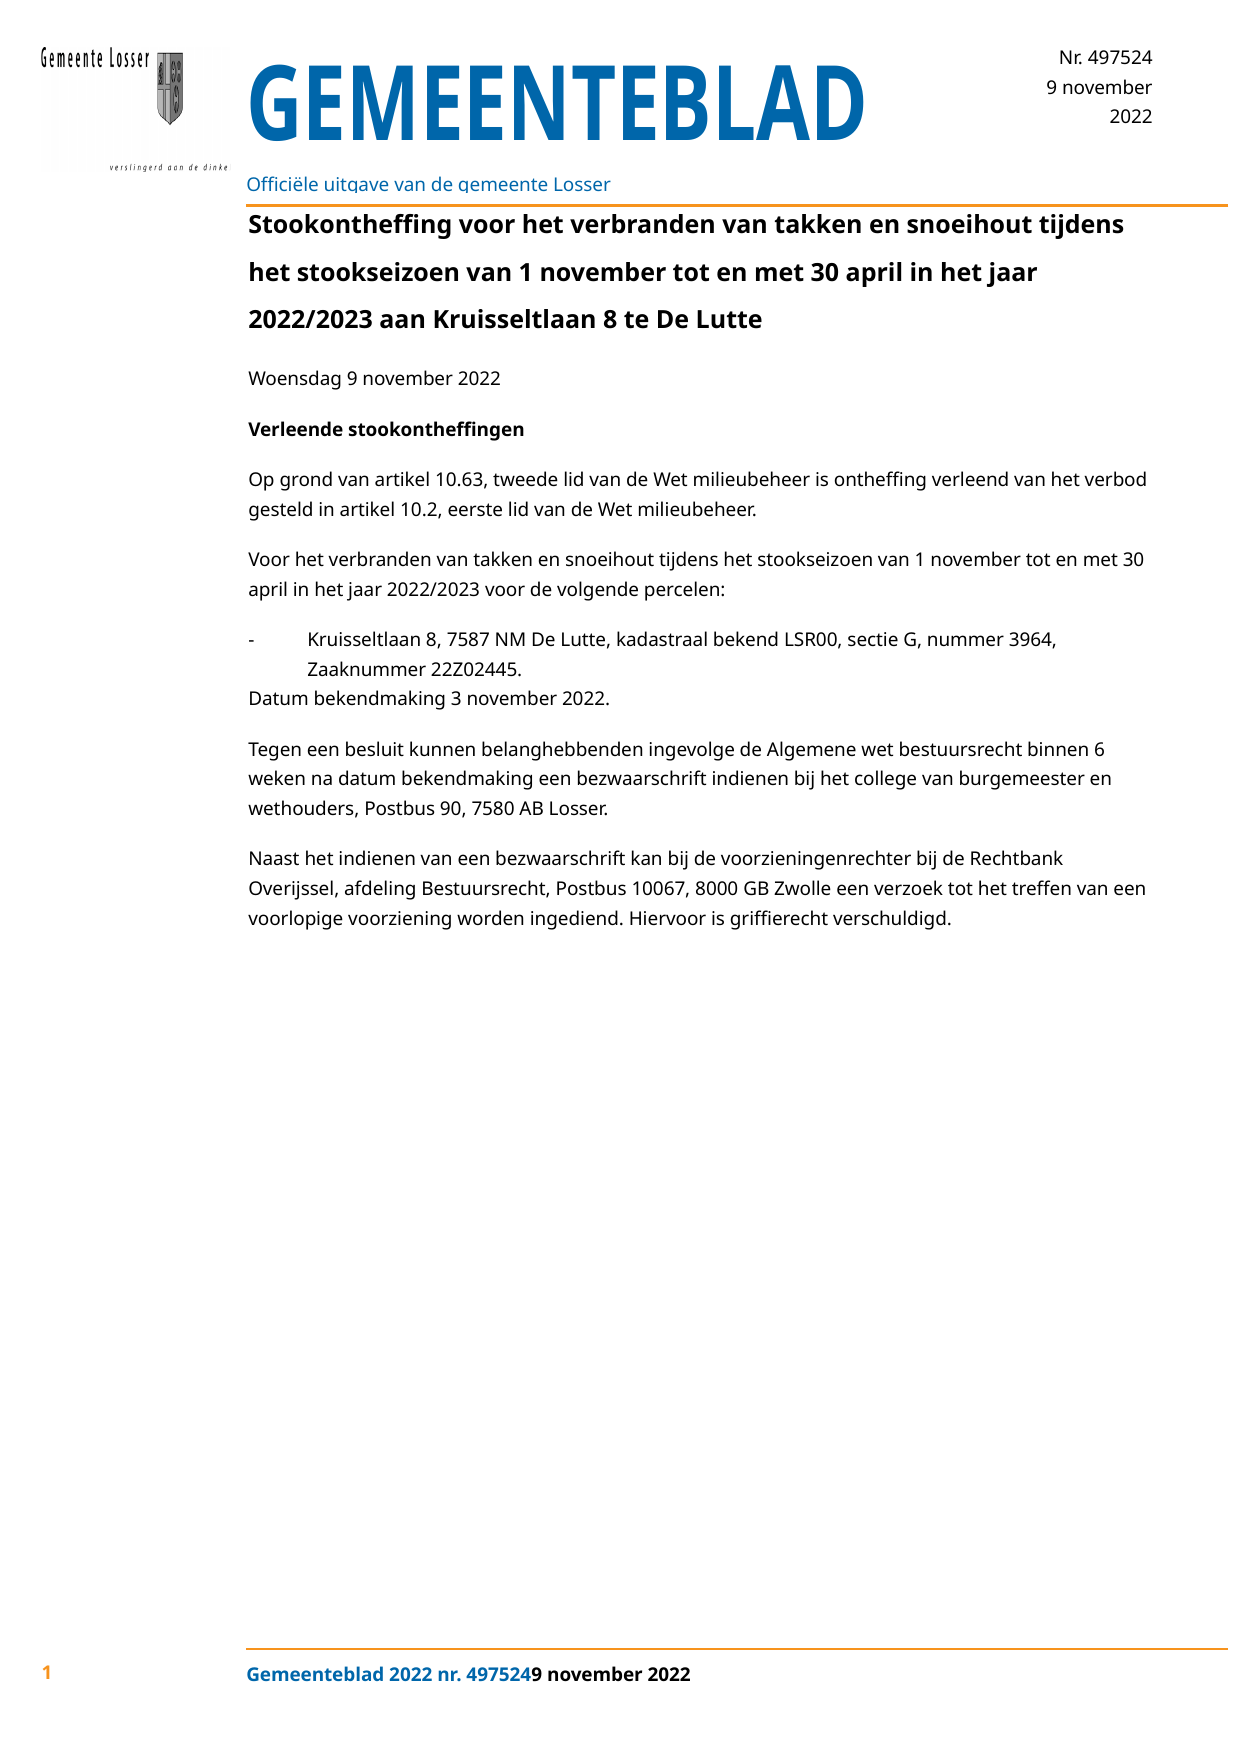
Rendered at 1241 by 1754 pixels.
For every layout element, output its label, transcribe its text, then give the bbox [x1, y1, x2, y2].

text Stookontheffing voor het verbranden van takken en snoeihout tijdens het stookseizoen van 1 november tot en met 30 april in het jaar 2022/2023 aan Kruisseltlaan 8 te De Lutte [248, 207, 1152, 336]
text Verleende stookontheffingen [248, 416, 1152, 442]
text Datum bekendmaking 3 november 2022. [248, 686, 1152, 711]
picture [41, 47, 231, 172]
text Naast het indienen van een bezwaarschrift kan bij de voorzieningenrechter bij de Rechtbank Overijssel, afdeling Bestuursrecht, Postbus 10067, 8000 GB Zwolle een verzoek tot het treffen van een voorlopige voorziening worden ingediend. Hiervoor is griffierecht verschuldigd. [248, 846, 1152, 930]
list Kruisseltlaan 8, 7587 NM De Lutte, kadastraal bekend LSR00, sectie G, nummer 3964, Zaaknummer 22Z02445. [248, 626, 1152, 682]
text Op grond van artikel 10.63, tweede lid van de Wet milieubeheer is ontheffing verleend van het verbod gesteld in artikel 10.2, eerste lid van de Wet milieubeheer. [248, 466, 1152, 522]
text Woensdag 9 november 2022 [248, 366, 1152, 391]
text Tegen een besluit kunnen belanghebbenden ingevolge de Algemene wet bestuursrecht binnen 6 weken na datum bekendmaking een bezwaarschrift indienen bij het college van burgemeester en wethouders, Postbus 90, 7580 AB Losser. [248, 736, 1152, 821]
text Voor het verbranden van takken en snoeihout tijdens het stookseizoen van 1 november tot en met 30 april in het jaar 2022/2023 voor de volgende percelen: [248, 546, 1152, 602]
